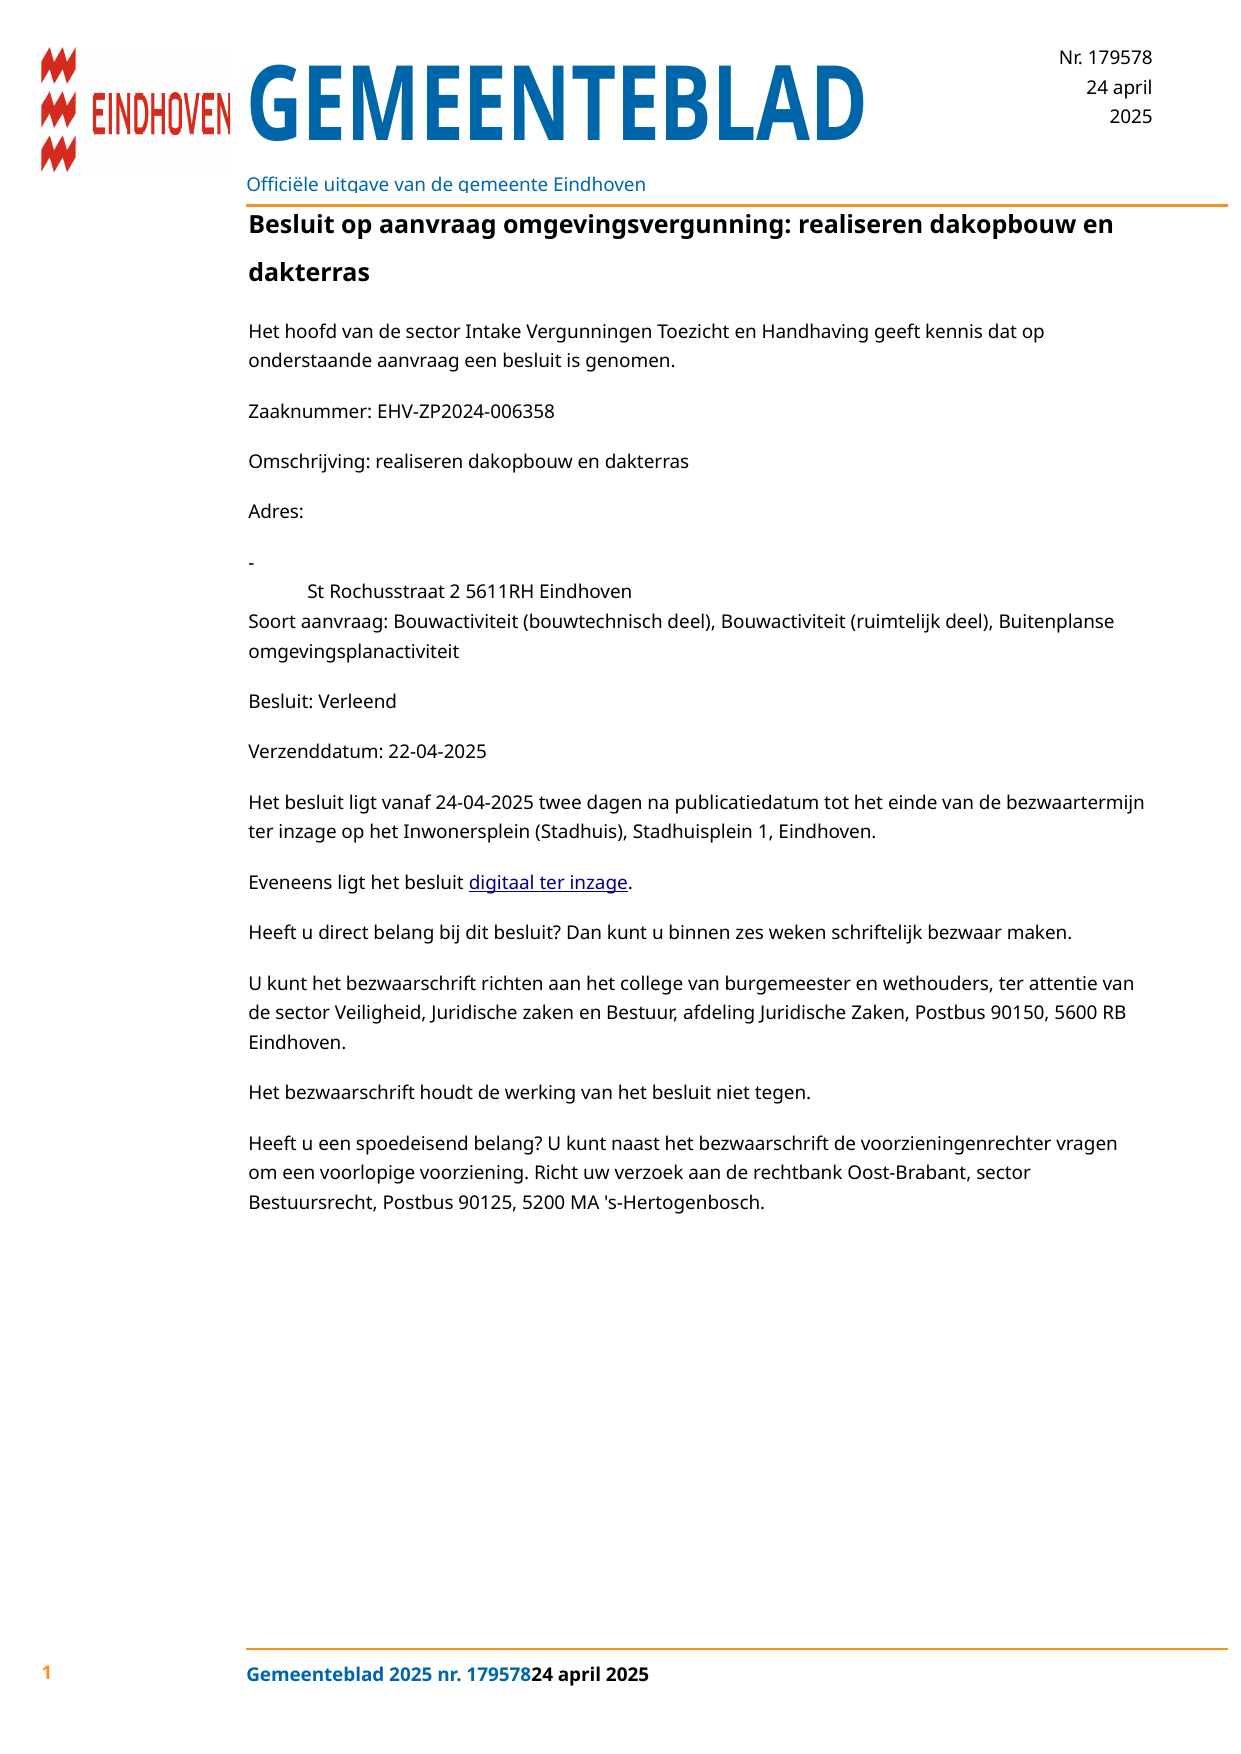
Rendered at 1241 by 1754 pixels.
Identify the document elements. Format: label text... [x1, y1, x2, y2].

text Besluit: Verleend [248, 688, 1152, 714]
text Verzenddatum: 22-04-2025 [248, 739, 1152, 764]
text Adres: [248, 499, 1152, 524]
text Het besluit ligt vanaf 24-04-2025 twee dagen na publicatiedatum tot het einde van de bezwaartermijn ter inzage op het Inwonersplein (Stadhuis), Stadhuisplein 1, Eindhoven. [248, 789, 1152, 844]
text Omschrijving: realiseren dakopbouw en dakterras [248, 448, 1152, 474]
text Zaaknummer: EHV-ZP2024-006358 [248, 398, 1152, 424]
text Heeft u een spoedeisend belang? U kunt naast het bezwaarschrift de voorzieningenrechter vragen om een voorlopige voorziening. Richt uw verzoek aan de rechtbank Oost-Brabant, sector Bestuursrecht, Postbus 90125, 5200 MA 's-Hertogenbosch. [248, 1130, 1152, 1215]
text Besluit op aanvraag omgevingsvergunning: realiseren dakopbouw en dakterras [248, 207, 1152, 288]
text Het hoofd van de sector Intake Vergunningen Toezicht en Handhaving geeft kennis dat op onderstaande aanvraag een besluit is genomen. [248, 318, 1152, 373]
list St Rochusstraat 2 5611RH Eindhoven [248, 579, 1152, 604]
text U kunt het bezwaarschrift richten aan het college van burgemeester en wethouders, ter attentie van de sector Veiligheid, Juridische zaken en Bestuur, afdeling Juridische Zaken, Postbus 90150, 5600 RB Eindhoven. [248, 970, 1152, 1055]
picture [41, 47, 231, 172]
text Eveneens ligt het besluit digitaal ter inzage. [248, 869, 1152, 895]
text Soort aanvraag: Bouwactiviteit (bouwtechnisch deel), Bouwactiviteit (ruimtelijk deel), Buitenplanse omgevingsplanactiviteit [248, 608, 1152, 664]
text Het bezwaarschrift houdt de werking van het besluit niet tegen. [248, 1079, 1152, 1105]
text Heeft u direct belang bij dit besluit? Dan kunt u binnen zes weken schriftelijk bezwaar maken. [248, 919, 1152, 945]
